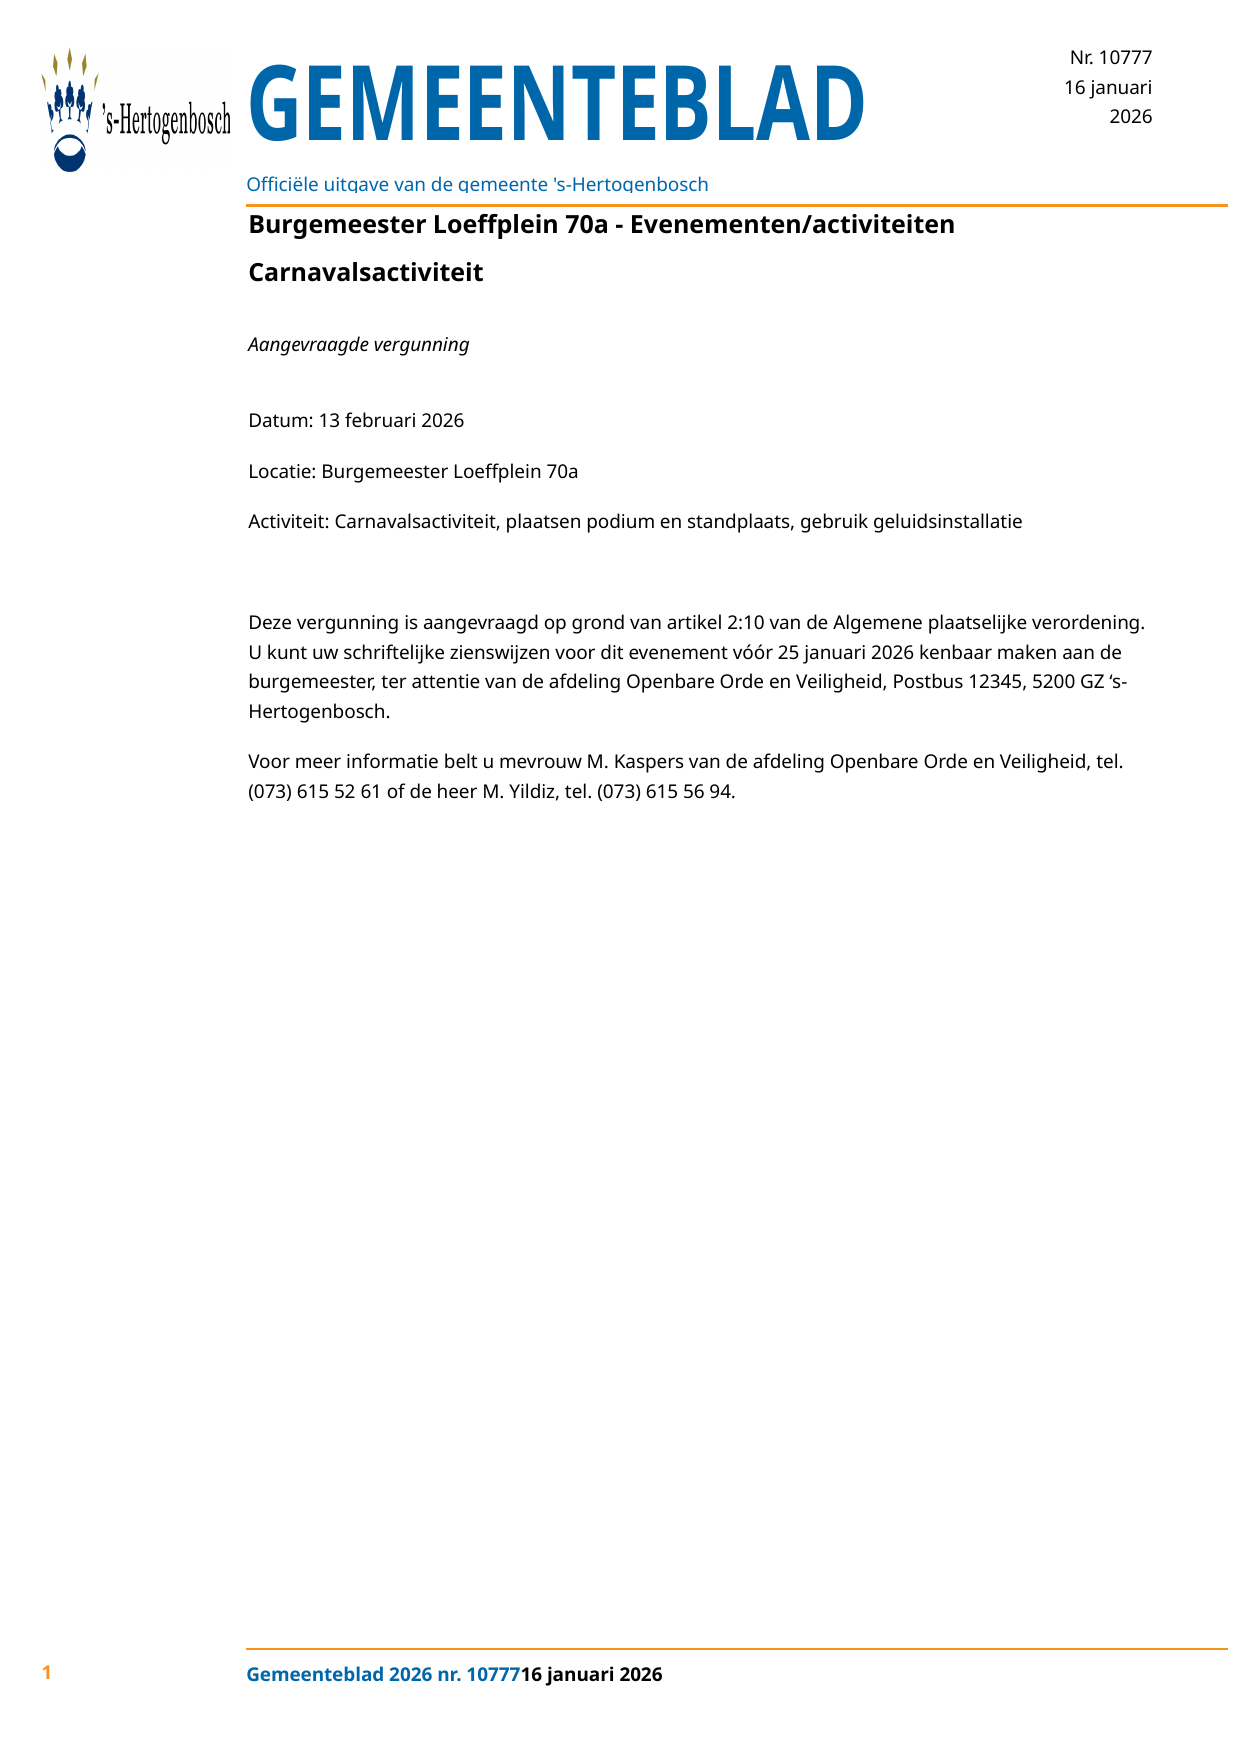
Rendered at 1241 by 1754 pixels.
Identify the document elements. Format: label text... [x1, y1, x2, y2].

text Activiteit: Carnavalsactiviteit, plaatsen podium en standplaats, gebruik geluidsinstallatie [248, 508, 1152, 534]
text Voor meer informatie belt u mevrouw M. Kaspers van de afdeling Openbare Orde en Veiligheid, tel. (073) 615 52 61 of de heer M. Yildiz, tel. (073) 615 56 94. [248, 748, 1152, 804]
text Burgemeester Loeffplein 70a - Evenementen/activiteiten Carnavalsactiviteit [248, 207, 1152, 288]
text Deze vergunning is aangevraagd op grond van artikel 2:10 van de Algemene plaatselijke verordening. U kunt uw schriftelijke zienswijzen voor dit evenement vóór 25 januari 2026 kenbaar maken aan de burgemeester, ter attentie van de afdeling Openbare Orde en Veiligheid, Postbus 12345, 5200 GZ ‘s-Hertogenbosch. [248, 609, 1152, 724]
text Aangevraagde vergunning [248, 331, 1152, 357]
picture [41, 47, 231, 172]
text Datum: 13 februari 2026 [248, 408, 1152, 433]
text Locatie: Burgemeester Loeffplein 70a [248, 458, 1152, 484]
